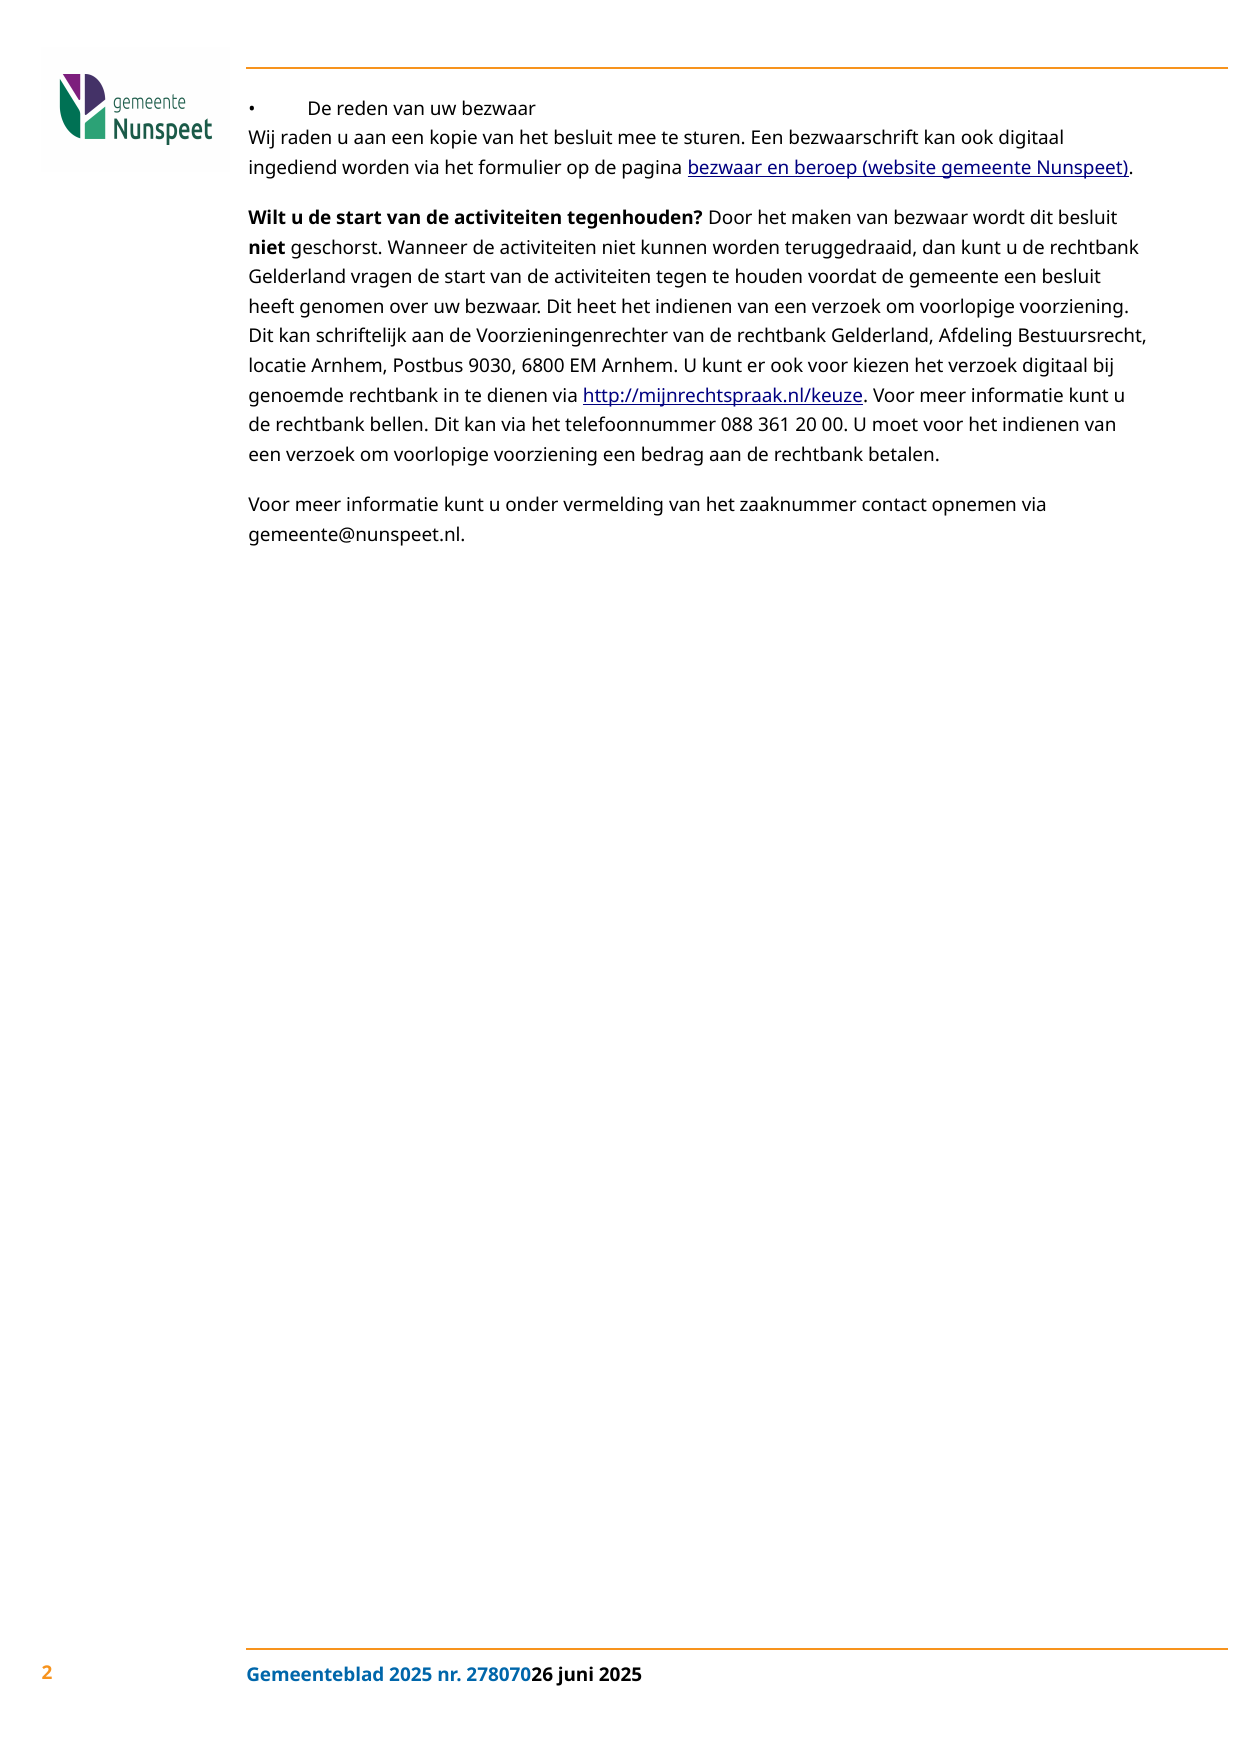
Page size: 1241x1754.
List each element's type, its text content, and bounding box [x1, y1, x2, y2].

text Wilt u de start van de activiteiten tegenhouden? Door het maken van bezwaar wordt dit besluit niet geschorst. Wanneer de activiteiten niet kunnen worden teruggedraaid, dan kunt u de rechtbank Gelderland vragen de start van de activiteiten tegen te houden voordat de gemeente een besluit heeft genomen over uw bezwaar. Dit heet het indienen van een verzoek om voorlopige voorziening. Dit kan schriftelijk aan de Voorzieningenrechter van de rechtbank Gelderland, Afdeling Bestuursrecht, locatie Arnhem, Postbus 9030, 6800 EM Arnhem. U kunt er ook voor kiezen het verzoek digitaal bij genoemde rechtbank in te dienen via http://mijnrechtspraak.nl/keuze. Voor meer informatie kunt u de rechtbank bellen. Dit kan via het telefoonnummer 088 361 20 00. U moet voor het indienen van een verzoek om voorlopige voorziening een bedrag aan de rechtbank betalen. [248, 204, 1152, 467]
picture [41, 47, 231, 172]
text Wij raden u aan een kopie van het besluit mee te sturen. Een bezwaarschrift kan ook digitaal ingediend worden via het formulier op de pagina bezwaar en beroep (website gemeente Nunspeet). [248, 124, 1152, 180]
list De reden van uw bezwaar [248, 95, 1152, 121]
text Voor meer informatie kunt u onder vermelding van het zaaknummer contact opnemen via gemeente@nunspeet.nl. [248, 491, 1152, 547]
